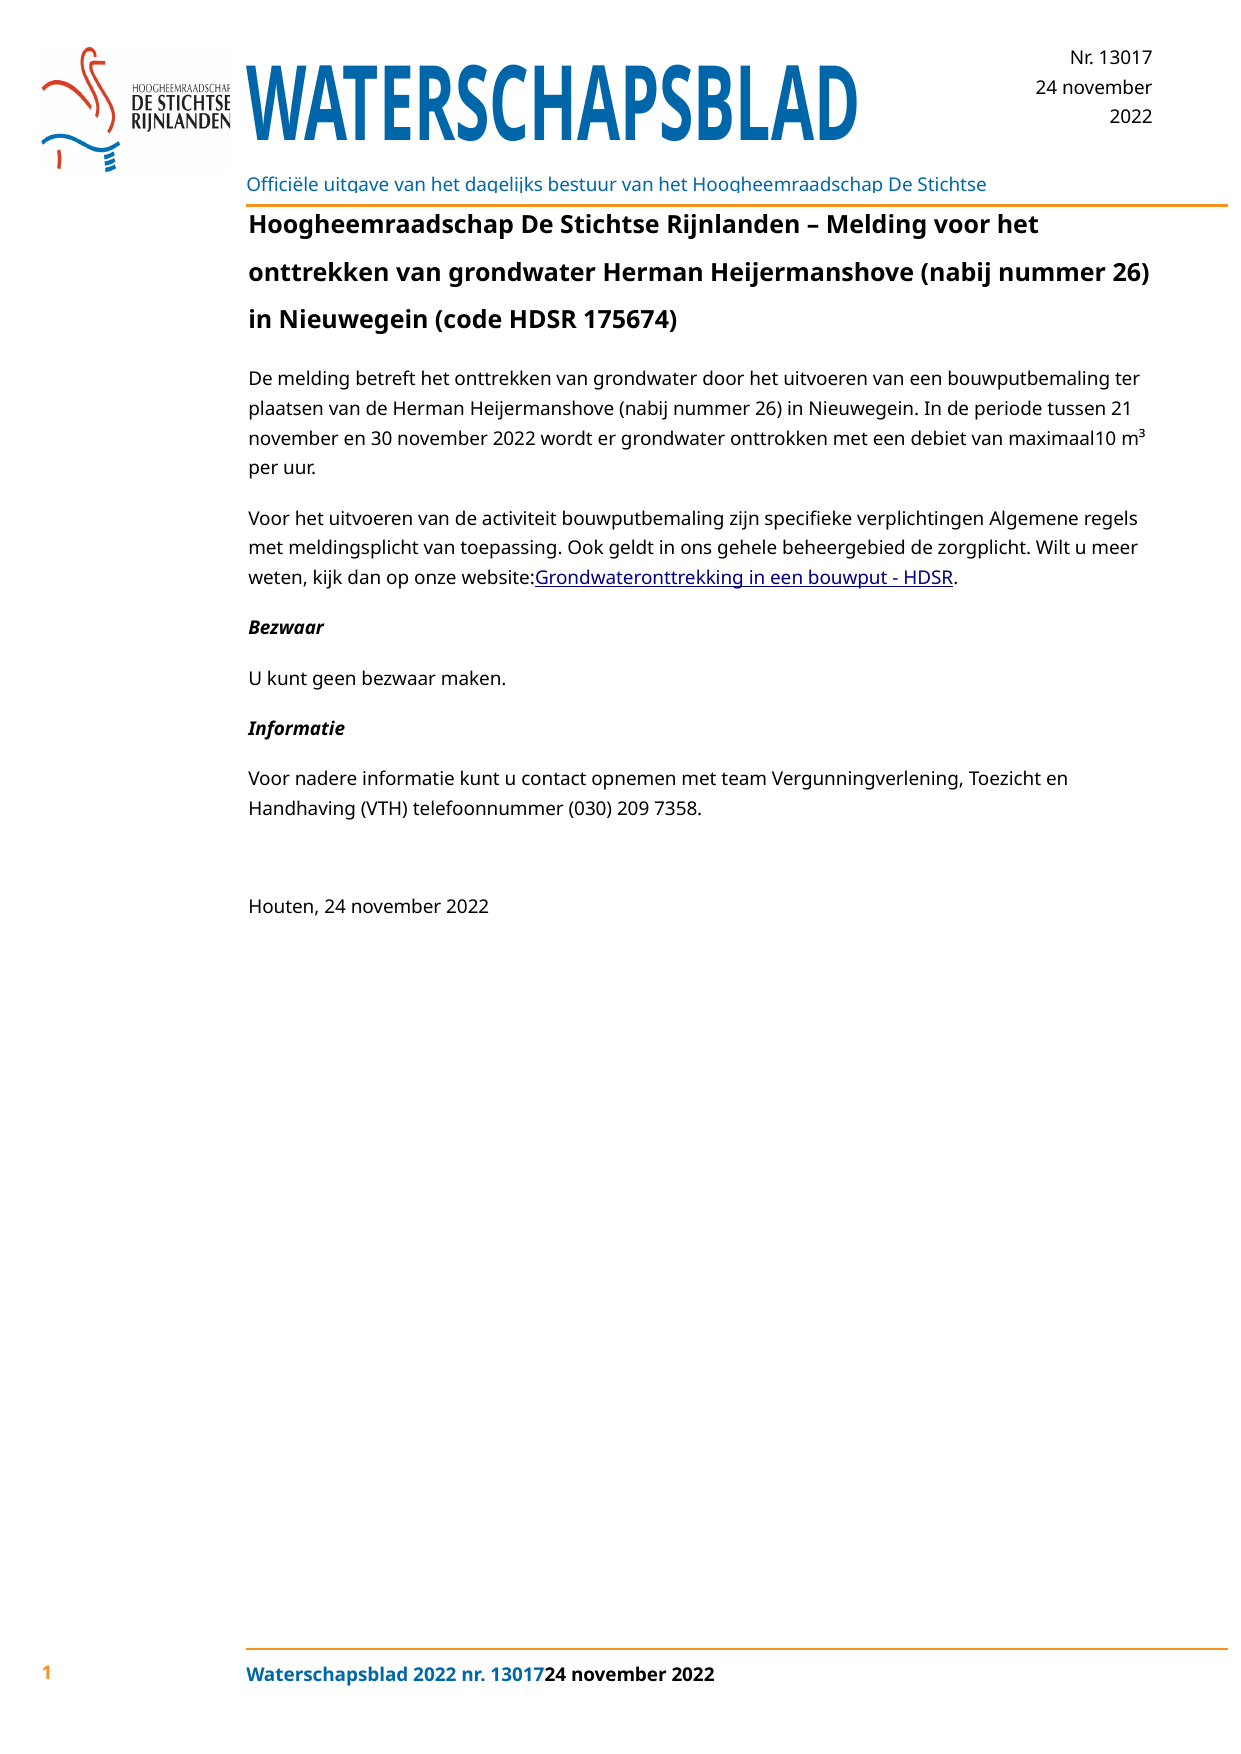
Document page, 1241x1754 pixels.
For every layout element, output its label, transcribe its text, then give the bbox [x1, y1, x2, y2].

text Bezwaar [248, 614, 1152, 640]
text Informatie [248, 715, 1152, 741]
text Voor het uitvoeren van de activiteit bouwputbemaling zijn specifieke verplichtingen Algemene regels met meldingsplicht van toepassing. Ook geldt in ons gehele beheergebied de zorgplicht. Wilt u meer weten, kijk dan op onze website:Grondwateronttrekking in een bouwput - HDSR. [248, 505, 1152, 589]
text Houten, 24 november 2022 [248, 893, 1152, 919]
text Voor nadere informatie kunt u contact opnemen met team Vergunningverlening, Toezicht en Handhaving (VTH) telefoonnummer (030) 209 7358. [248, 766, 1152, 821]
text Hoogheemraadschap De Stichtse Rijnlanden – Melding voor het onttrekken van grondwater Herman Heijermanshove (nabij nummer 26) in Nieuwegein (code HDSR 175674) [248, 207, 1152, 336]
text U kunt geen bezwaar maken. [248, 665, 1152, 690]
picture [41, 47, 231, 172]
text De melding betreft het onttrekken van grondwater door het uitvoeren van een bouwputbemaling ter plaatsen van de Herman Heijermanshove (nabij nummer 26) in Nieuwegein. In de periode tussen 21 november en 30 november 2022 wordt er grondwater onttrokken met een debiet van maximaal10 m³ per uur. [248, 366, 1152, 480]
